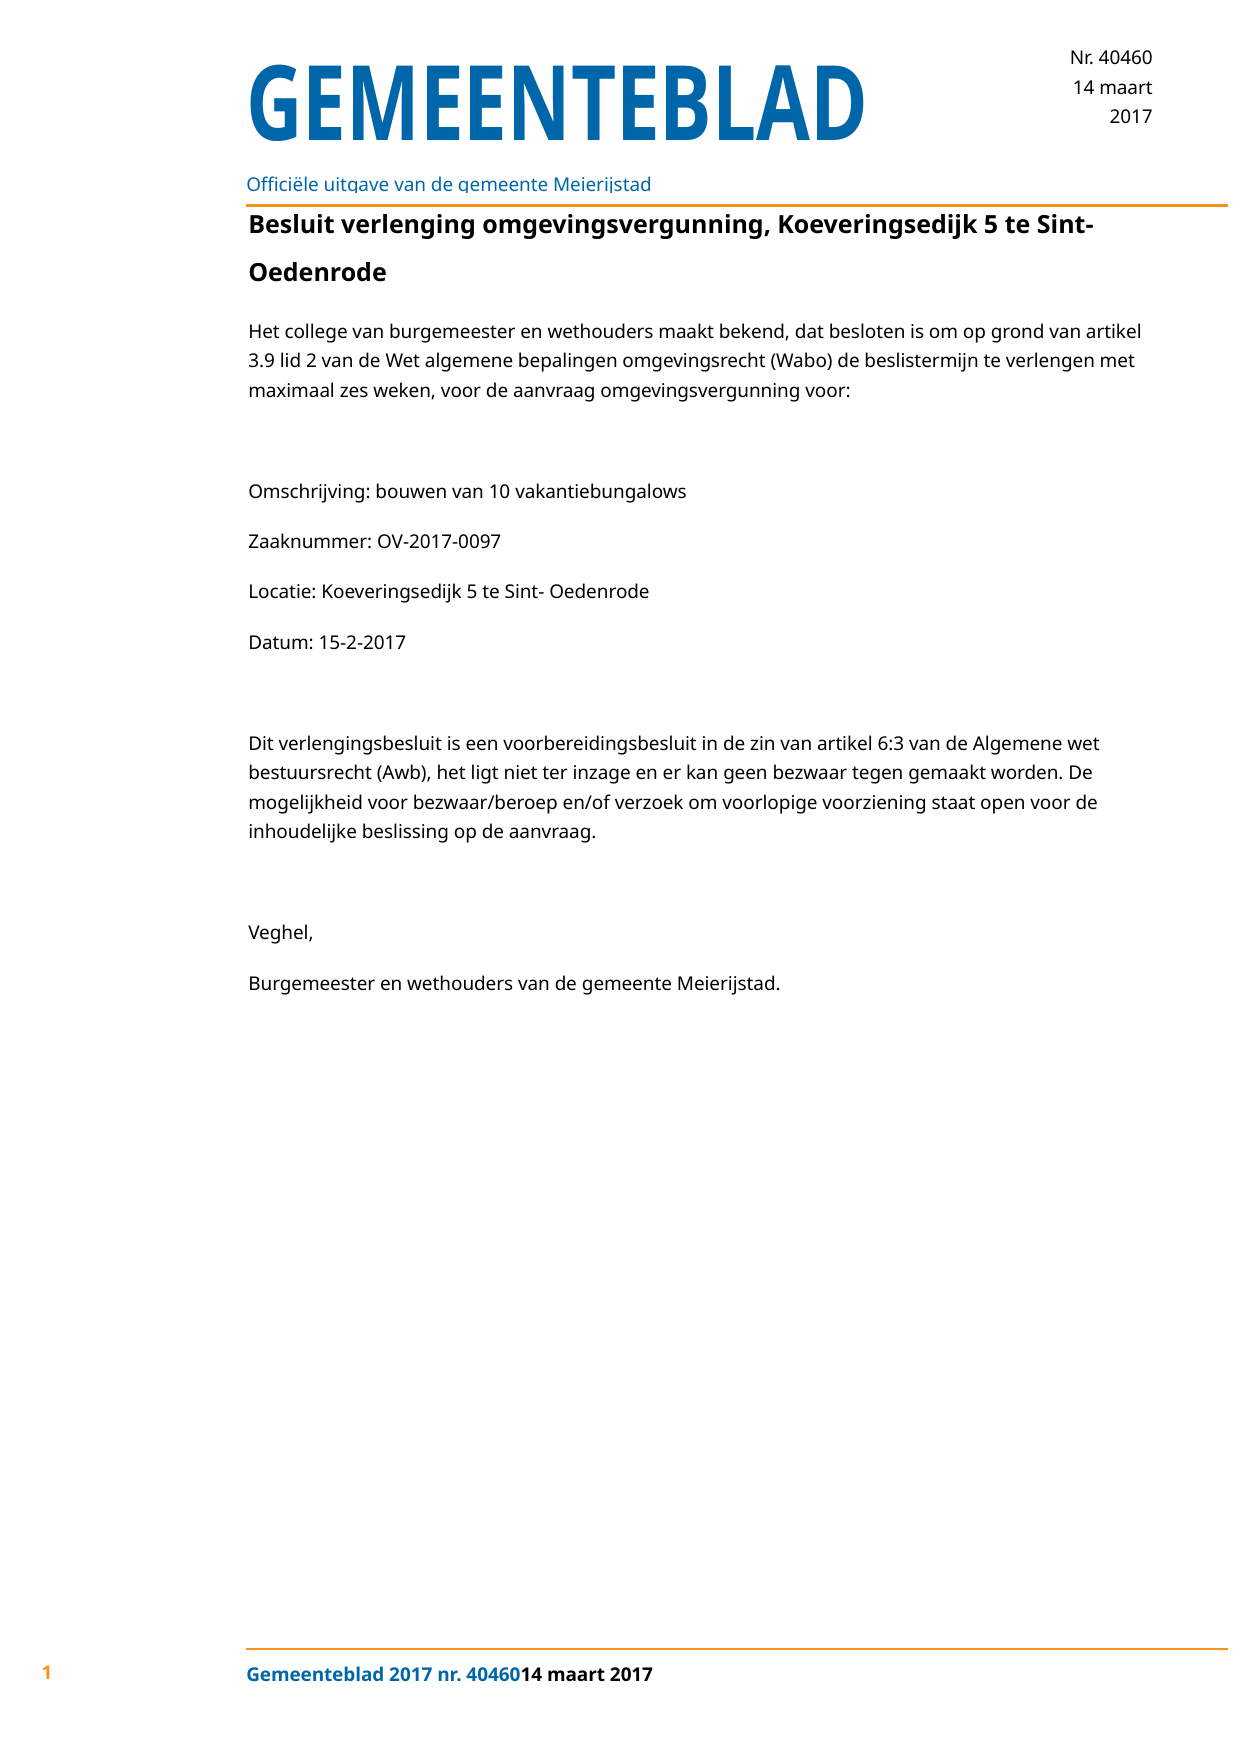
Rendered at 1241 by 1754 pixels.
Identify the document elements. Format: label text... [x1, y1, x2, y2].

text Veghel, [248, 919, 1152, 945]
text Zaaknummer: OV-2017-0097 [248, 528, 1152, 554]
text Locatie: Koeveringsedijk 5 te Sint- Oedenrode [248, 579, 1152, 604]
text Besluit verlenging omgevingsvergunning, Koeveringsedijk 5 te Sint- Oedenrode [248, 207, 1152, 288]
text Datum: 15-2-2017 [248, 629, 1152, 655]
text Omschrijving: bouwen van 10 vakantiebungalows [248, 478, 1152, 504]
text Burgemeester en wethouders van de gemeente Meierijstad. [248, 970, 1152, 996]
text Dit verlengingsbesluit is een voorbereidingsbesluit in de zin van artikel 6:3 van de Algemene wet bestuursrecht (Awb), het ligt niet ter inzage en er kan geen bezwaar tegen gemaakt worden. De mogelijkheid voor bezwaar/beroep en/of verzoek om voorlopige voorziening staat open voor de inhoudelijke beslissing op de aanvraag. [248, 730, 1152, 844]
picture [41, 47, 231, 172]
text Het college van burgemeester en wethouders maakt bekend, dat besloten is om op grond van artikel 3.9 lid 2 van de Wet algemene bepalingen omgevingsrecht (Wabo) de beslistermijn te verlengen met maximaal zes weken, voor de aanvraag omgevingsvergunning voor: [248, 318, 1152, 403]
